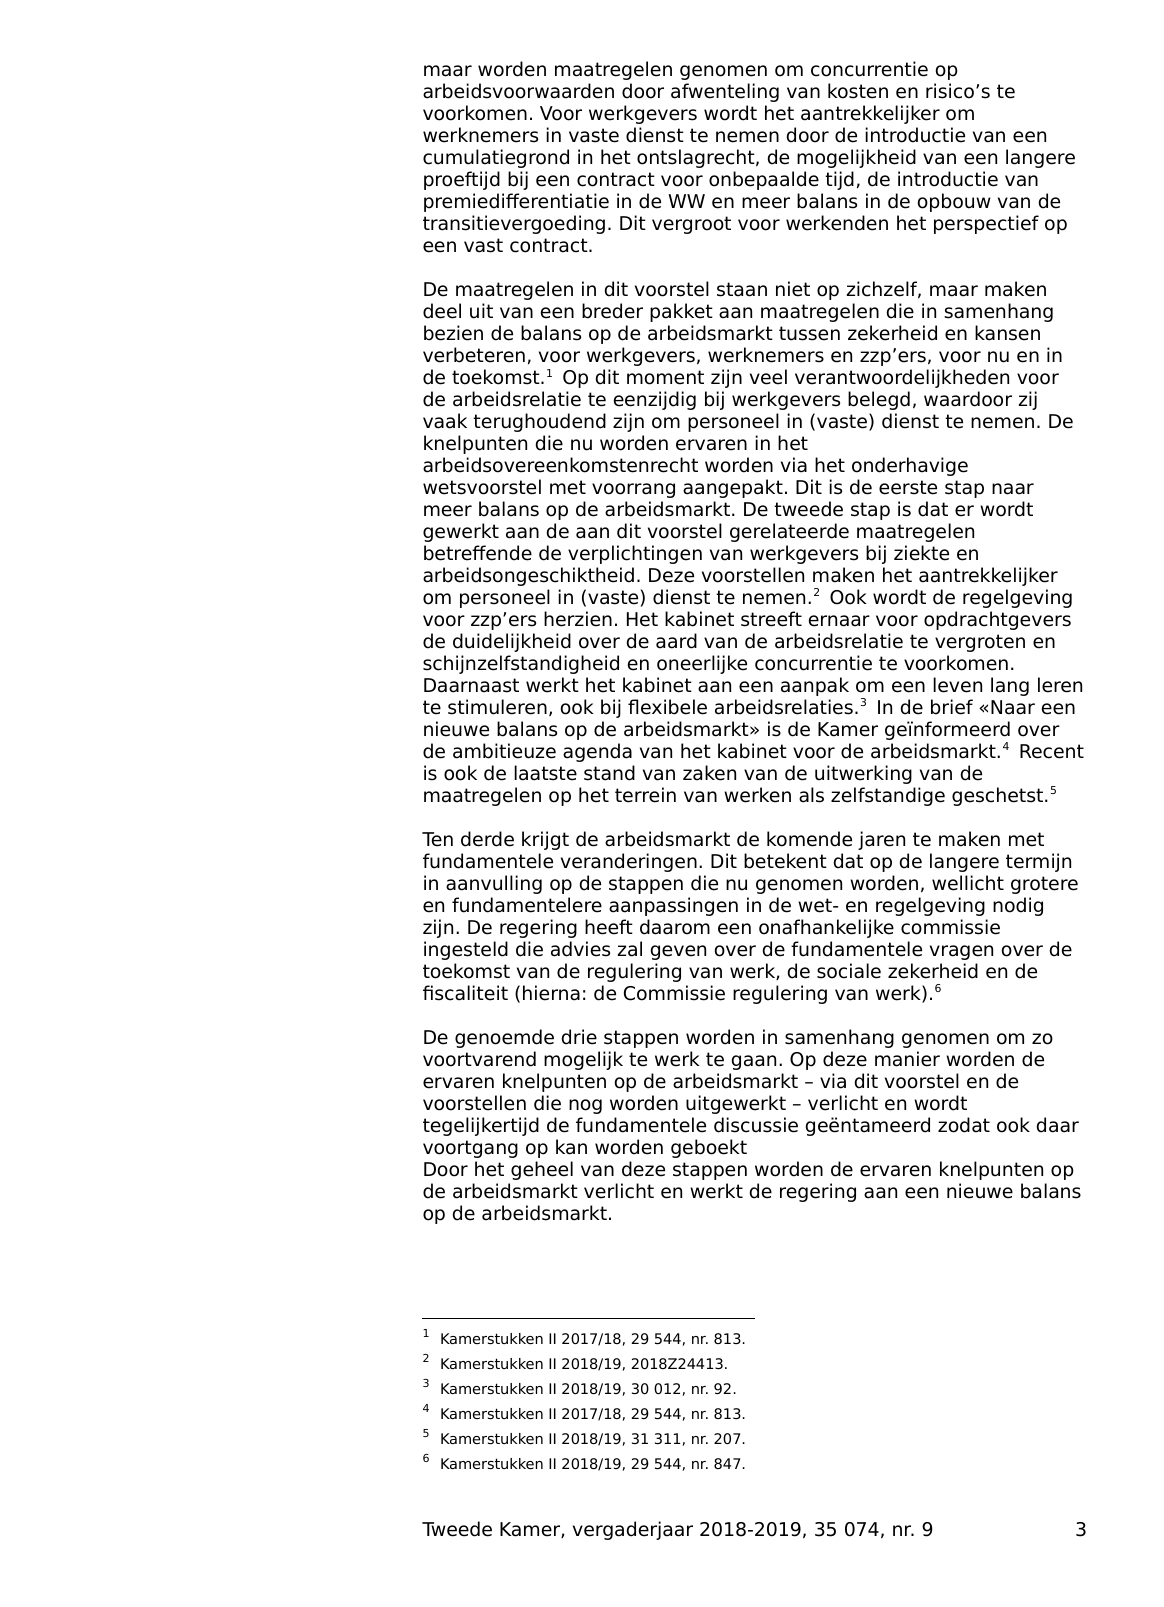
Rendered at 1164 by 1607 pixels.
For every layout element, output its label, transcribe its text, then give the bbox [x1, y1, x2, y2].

text Door het geheel van deze stappen worden de ervaren knelpunten op de arbeidsmarkt verlicht en werkt de regering aan een nieuwe balans op de arbeidsmarkt. [422, 1159, 1087, 1224]
text Kamerstukken II 2017/18, 29 544, nr. 813. [422, 1402, 1087, 1424]
text De maatregelen in dit voorstel staan niet op zichzelf, maar maken deel uit van een breder pakket aan maatregelen die in samenhang bezien de balans op de arbeidsmarkt tussen zekerheid en kansen verbeteren, voor werkgevers, werknemers en zzp’ers, voor nu en in de toekomst. Op dit moment zijn veel verantwoordelijkheden voor de arbeidsrelatie te eenzijdig bij werkgevers belegd, waardoor zij vaak terughoudend zijn om personeel in (vaste) dienst te nemen. De knelpunten die nu worden ervaren in het arbeidsovereenkomstenrecht worden via het onderhavige wetsvoorstel met voorrang aangepakt. Dit is de eerste stap naar meer balans op de arbeidsmarkt. De tweede stap is dat er wordt gewerkt aan de aan dit voorstel gerelateerde maatregelen betreffende de verplichtingen van werkgevers bij ziekte en arbeidsongeschiktheid. Deze voorstellen maken het aantrekkelijker om personeel in (vaste) dienst te nemen. Ook wordt de regelgeving voor zzp’ers herzien. Het kabinet streeft ernaar voor opdrachtgevers de duidelijkheid over de aard van de arbeidsrelatie te vergroten en schijnzelfstandigheid en oneerlijke concurrentie te voorkomen. Daarnaast werkt het kabinet aan een aanpak om een leven lang leren te stimuleren, ook bij flexibele arbeidsrelaties. In de brief «Naar een nieuwe balans op de arbeidsmarkt» is de Kamer geïnformeerd over de ambitieuze agenda van het kabinet voor de arbeidsmarkt. Recent is ook de laatste stand van zaken van de uitwerking van de maatregelen op het terrein van werken als zelfstandige geschetst. [422, 279, 1087, 807]
text De genoemde drie stappen worden in samenhang genomen om zo voortvarend mogelijk te werk te gaan. Op deze manier worden de ervaren knelpunten op de arbeidsmarkt – via dit voorstel en de voorstellen die nog worden uitgewerkt – verlicht en wordt tegelijkertijd de fundamentele discussie geëntameerd zodat ook daar voortgang op kan worden geboekt [422, 1027, 1087, 1159]
text Kamerstukken II 2018/19, 29 544, nr. 847. [422, 1452, 1087, 1474]
text Kamerstukken II 2018/19, 31 311, nr. 207. [422, 1427, 1087, 1449]
text maar worden maatregelen genomen om concurrentie op arbeidsvoorwaarden door afwenteling van kosten en risico’s te voorkomen. Voor werkgevers wordt het aantrekkelijker om werknemers in vaste dienst te nemen door de introductie van een cumulatiegrond in het ontslagrecht, de mogelijkheid van een langere proeftijd bij een contract voor onbepaalde tijd, de introductie van premiedifferentiatie in de WW en meer balans in de opbouw van de transitievergoeding. Dit vergroot voor werkenden het perspectief op een vast contract. [422, 59, 1087, 257]
text Ten derde krijgt de arbeidsmarkt de komende jaren te maken met fundamentele veranderingen. Dit betekent dat op de langere termijn in aanvulling op de stappen die nu genomen worden, wellicht grotere en fundamentelere aanpassingen in de wet- en regelgeving nodig zijn. De regering heeft daarom een onafhankelijke commissie ingesteld die advies zal geven over de fundamentele vragen over de toekomst van de regulering van werk, de sociale zekerheid en de fiscaliteit (hierna: de Commissie regulering van werk). [422, 829, 1087, 1004]
text Kamerstukken II 2018/19, 2018Z24413. [422, 1352, 1087, 1374]
text Kamerstukken II 2017/18, 29 544, nr. 813. [422, 1327, 1087, 1349]
text Kamerstukken II 2018/19, 30 012, nr. 92. [422, 1377, 1087, 1399]
